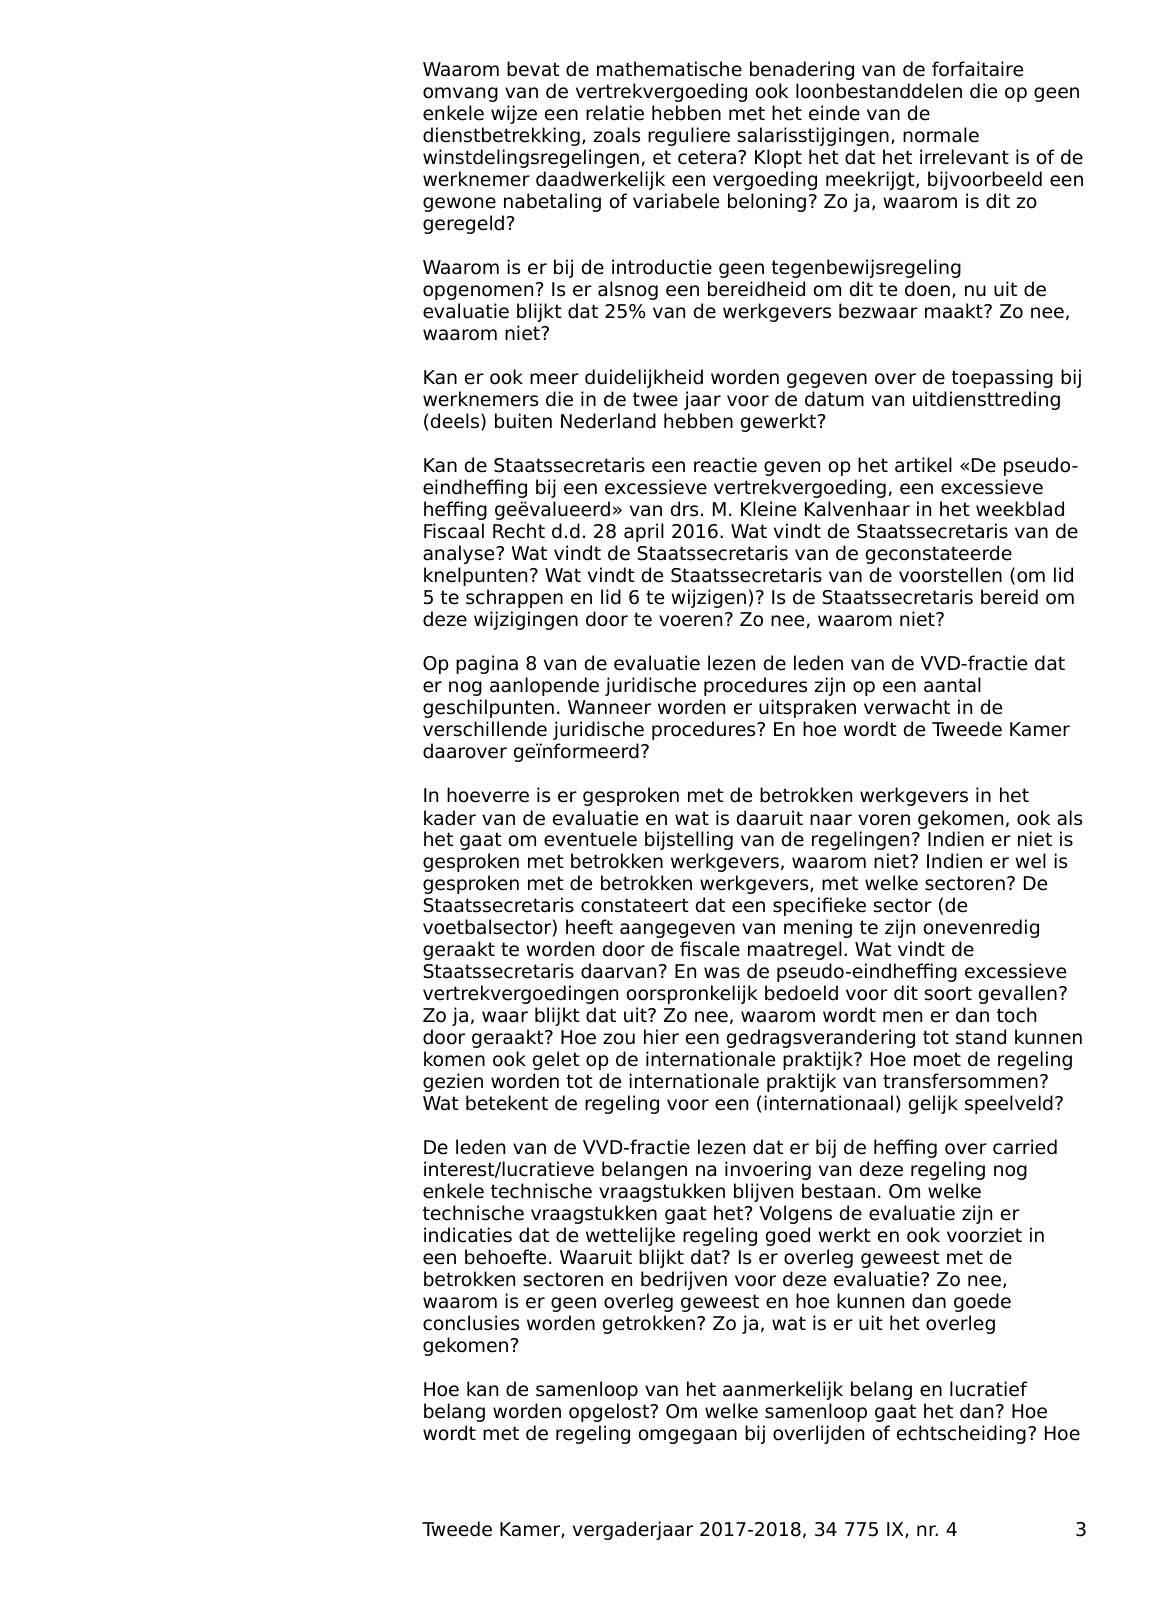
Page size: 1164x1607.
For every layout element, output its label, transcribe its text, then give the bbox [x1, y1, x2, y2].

text Op pagina 8 van de evaluatie lezen de leden van de VVD-fractie dat er nog aanlopende juridische procedures zijn op een aantal geschilpunten. Wanneer worden er uitspraken verwacht in de verschillende juridische procedures? En hoe wordt de Tweede Kamer daarover geïnformeerd? [422, 653, 1087, 763]
text In hoeverre is er gesproken met de betrokken werkgevers in het kader van de evaluatie en wat is daaruit naar voren gekomen, ook als het gaat om eventuele bijstelling van de regelingen? Indien er niet is gesproken met betrokken werkgevers, waarom niet? Indien er wel is gesproken met de betrokken werkgevers, met welke sectoren? De Staatssecretaris constateert dat een specifieke sector (de voetbalsector) heeft aangegeven van mening te zijn onevenredig geraakt te worden door de fiscale maatregel. Wat vindt de Staatssecretaris daarvan? En was de pseudo-eindheffing excessieve vertrekvergoedingen oorspronkelijk bedoeld voor dit soort gevallen? Zo ja, waar blijkt dat uit? Zo nee, waarom wordt men er dan toch door geraakt? Hoe zou hier een gedragsverandering tot stand kunnen komen ook gelet op de internationale praktijk? Hoe moet de regeling gezien worden tot de internationale praktijk van transfersommen? Wat betekent de regeling voor een (internationaal) gelijk speelveld? [422, 785, 1087, 1115]
text Kan de Staatssecretaris een reactie geven op het artikel «De pseudo-eindheffing bij een excessieve vertrekvergoeding, een excessieve heffing geëvalueerd» van drs. M. Kleine Kalvenhaar in het weekblad Fiscaal Recht d.d. 28 april 2016. Wat vindt de Staatssecretaris van de analyse? Wat vindt de Staatssecretaris van de geconstateerde knelpunten? Wat vindt de Staatssecretaris van de voorstellen (om lid 5 te schrappen en lid 6 te wijzigen)? Is de Staatssecretaris bereid om deze wijzigingen door te voeren? Zo nee, waarom niet? [422, 455, 1087, 631]
text Kan er ook meer duidelijkheid worden gegeven over de toepassing bij werknemers die in de twee jaar voor de datum van uitdiensttreding (deels) buiten Nederland hebben gewerkt? [422, 367, 1087, 433]
text De leden van de VVD-fractie lezen dat er bij de heffing over carried interest/lucratieve belangen na invoering van deze regeling nog enkele technische vraagstukken blijven bestaan. Om welke technische vraagstukken gaat het? Volgens de evaluatie zijn er indicaties dat de wettelijke regeling goed werkt en ook voorziet in een behoefte. Waaruit blijkt dat? Is er overleg geweest met de betrokken sectoren en bedrijven voor deze evaluatie? Zo nee, waarom is er geen overleg geweest en hoe kunnen dan goede conclusies worden getrokken? Zo ja, wat is er uit het overleg gekomen? [422, 1137, 1087, 1357]
text Waarom bevat de mathematische benadering van de forfaitaire omvang van de vertrekvergoeding ook loonbestanddelen die op geen enkele wijze een relatie hebben met het einde van de dienstbetrekking, zoals reguliere salarisstijgingen, normale winstdelingsregelingen, et cetera? Klopt het dat het irrelevant is of de werknemer daadwerkelijk een vergoeding meekrijgt, bijvoorbeeld een gewone nabetaling of variabele beloning? Zo ja, waarom is dit zo geregeld? [422, 59, 1087, 235]
text Hoe kan de samenloop van het aanmerkelijk belang en lucratief belang worden opgelost? Om welke samenloop gaat het dan? Hoe wordt met de regeling omgegaan bij overlijden of echtscheiding? Hoe [422, 1379, 1087, 1445]
text Waarom is er bij de introductie geen tegenbewijsregeling opgenomen? Is er alsnog een bereidheid om dit te doen, nu uit de evaluatie blijkt dat 25% van de werkgevers bezwaar maakt? Zo nee, waarom niet? [422, 257, 1087, 345]
